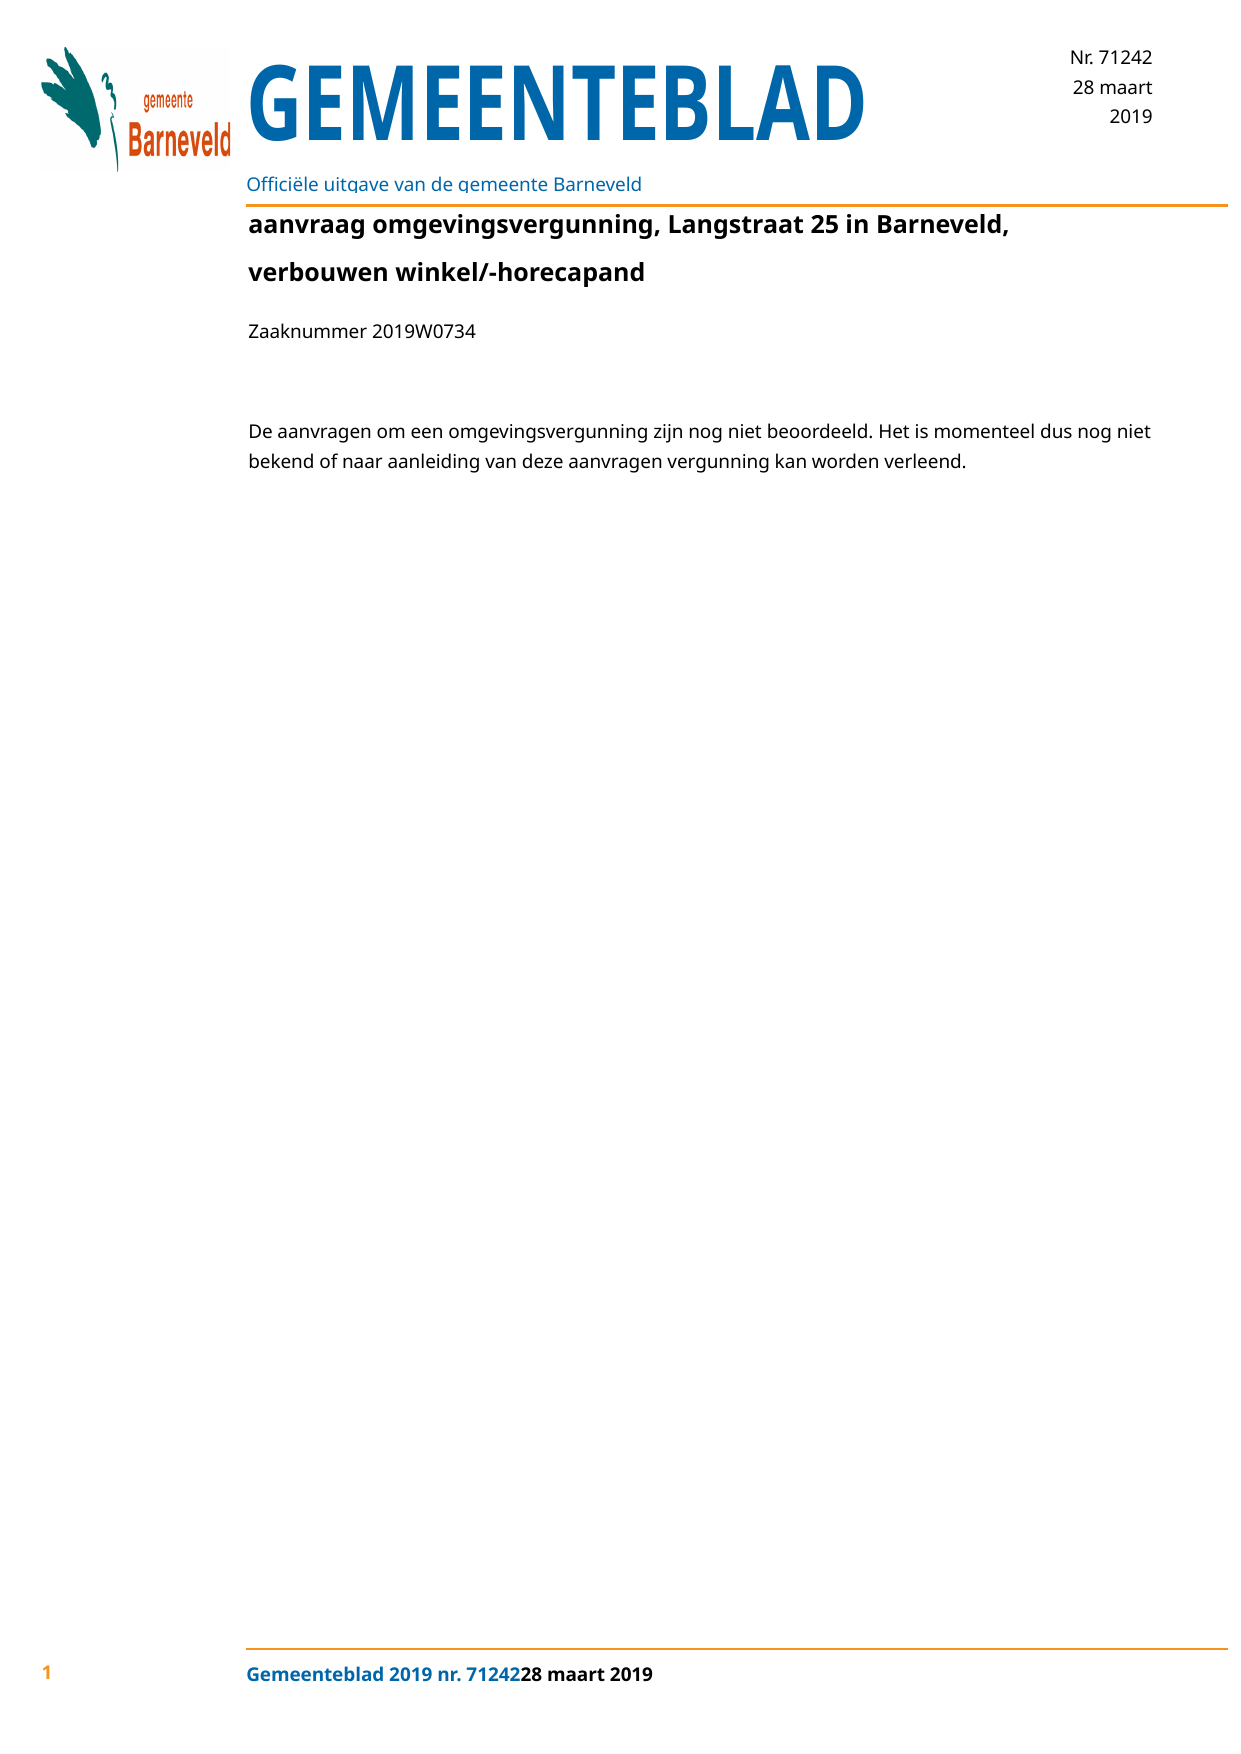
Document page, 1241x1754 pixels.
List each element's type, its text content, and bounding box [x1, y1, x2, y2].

text De aanvragen om een omgevingsvergunning zijn nog niet beoordeeld. Het is momenteel dus nog niet bekend of naar aanleiding van deze aanvragen vergunning kan worden verleend. [248, 419, 1152, 474]
picture [41, 47, 231, 172]
text aanvraag omgevingsvergunning, Langstraat 25 in Barneveld, verbouwen winkel/-horecapand [248, 207, 1152, 288]
text Zaaknummer 2019W0734 [248, 318, 1152, 344]
